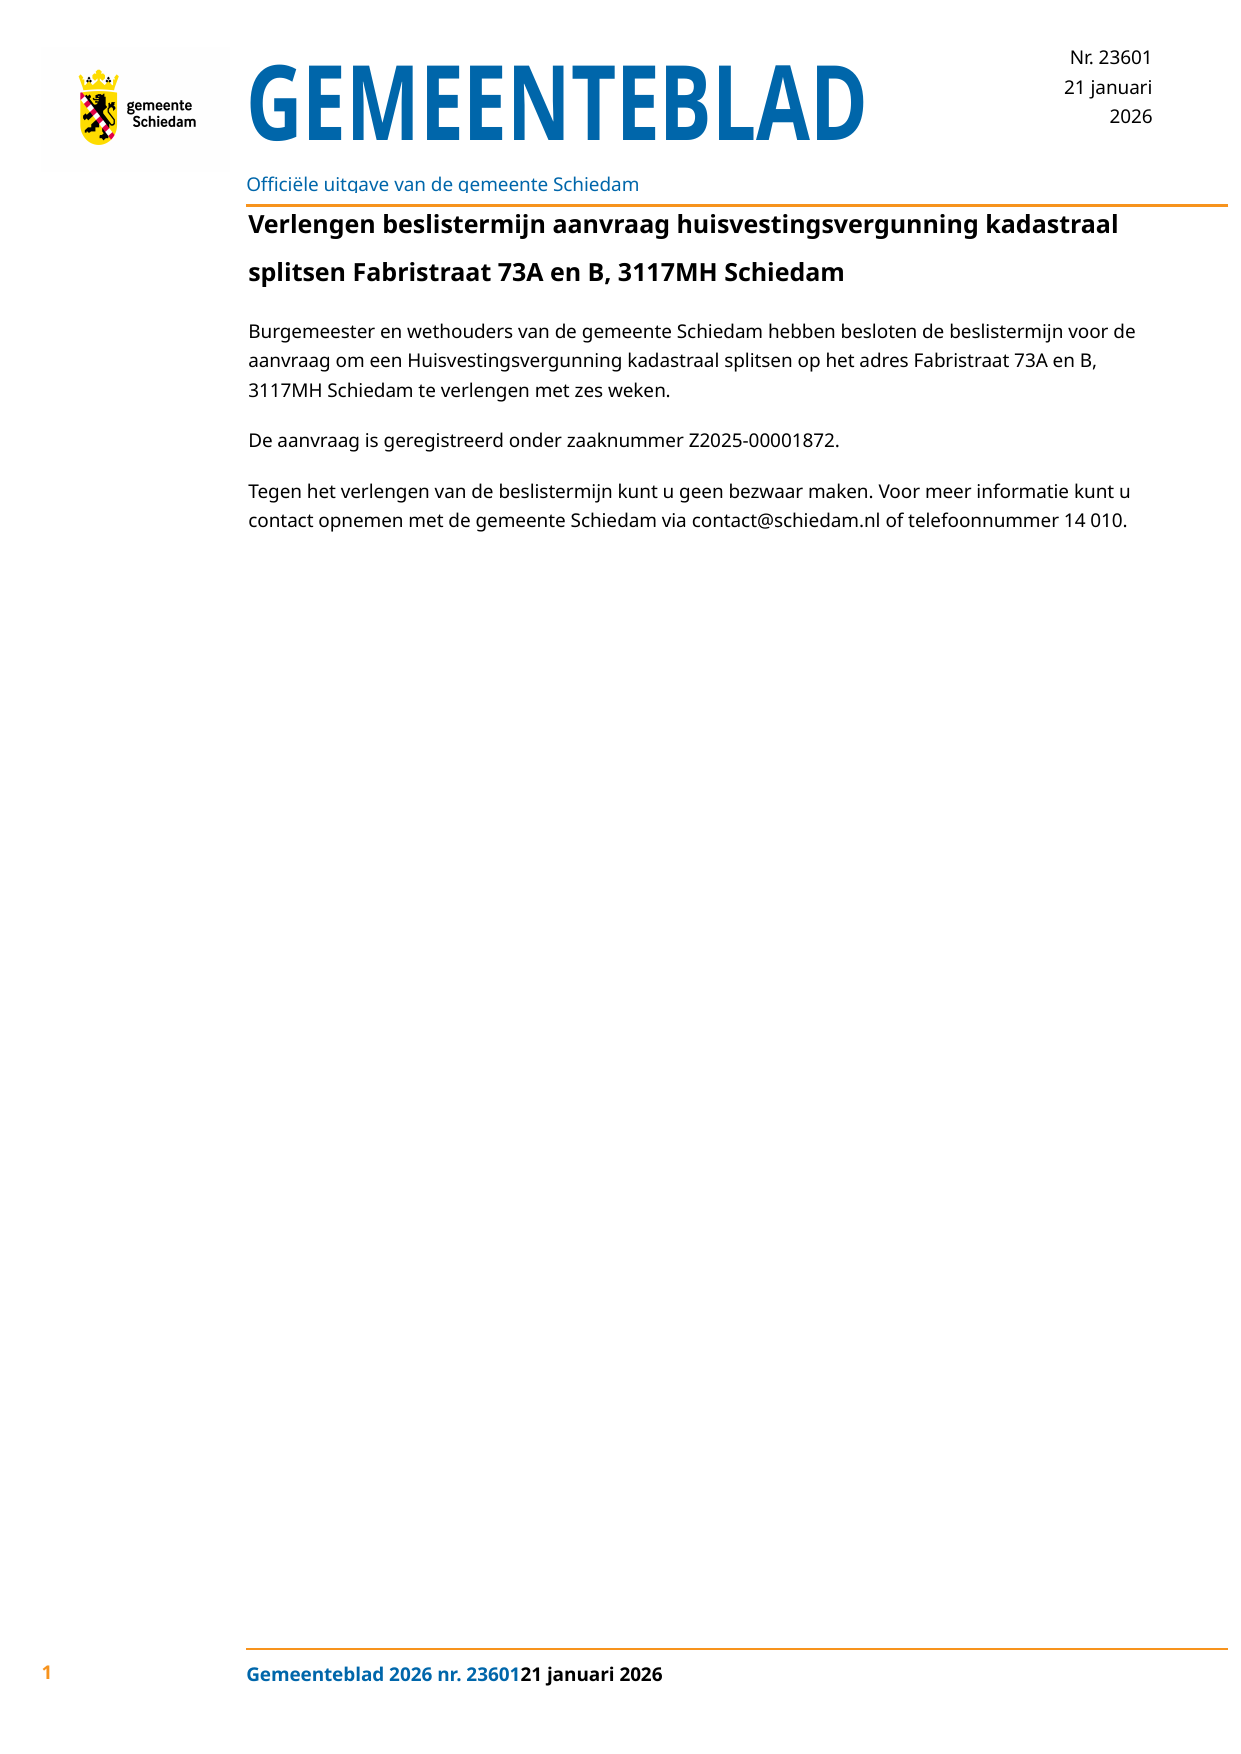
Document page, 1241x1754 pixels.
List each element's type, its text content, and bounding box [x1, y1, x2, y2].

text Burgemeester en wethouders van de gemeente Schiedam hebben besloten de beslistermijn voor de aanvraag om een Huisvestingsvergunning kadastraal splitsen op het adres Fabristraat 73A en B, 3117MH Schiedam te verlengen met zes weken. [248, 318, 1152, 403]
text Verlengen beslistermijn aanvraag huisvestingsvergunning kadastraal splitsen Fabristraat 73A en B, 3117MH Schiedam [248, 207, 1152, 288]
picture [41, 47, 231, 172]
text De aanvraag is geregistreerd onder zaaknummer Z2025-00001872. [248, 427, 1152, 453]
text Tegen het verlengen van de beslistermijn kunt u geen bezwaar maken. Voor meer informatie kunt u contact opnemen met de gemeente Schiedam via contact@schiedam.nl of telefoonnummer 14 010. [248, 478, 1152, 533]
